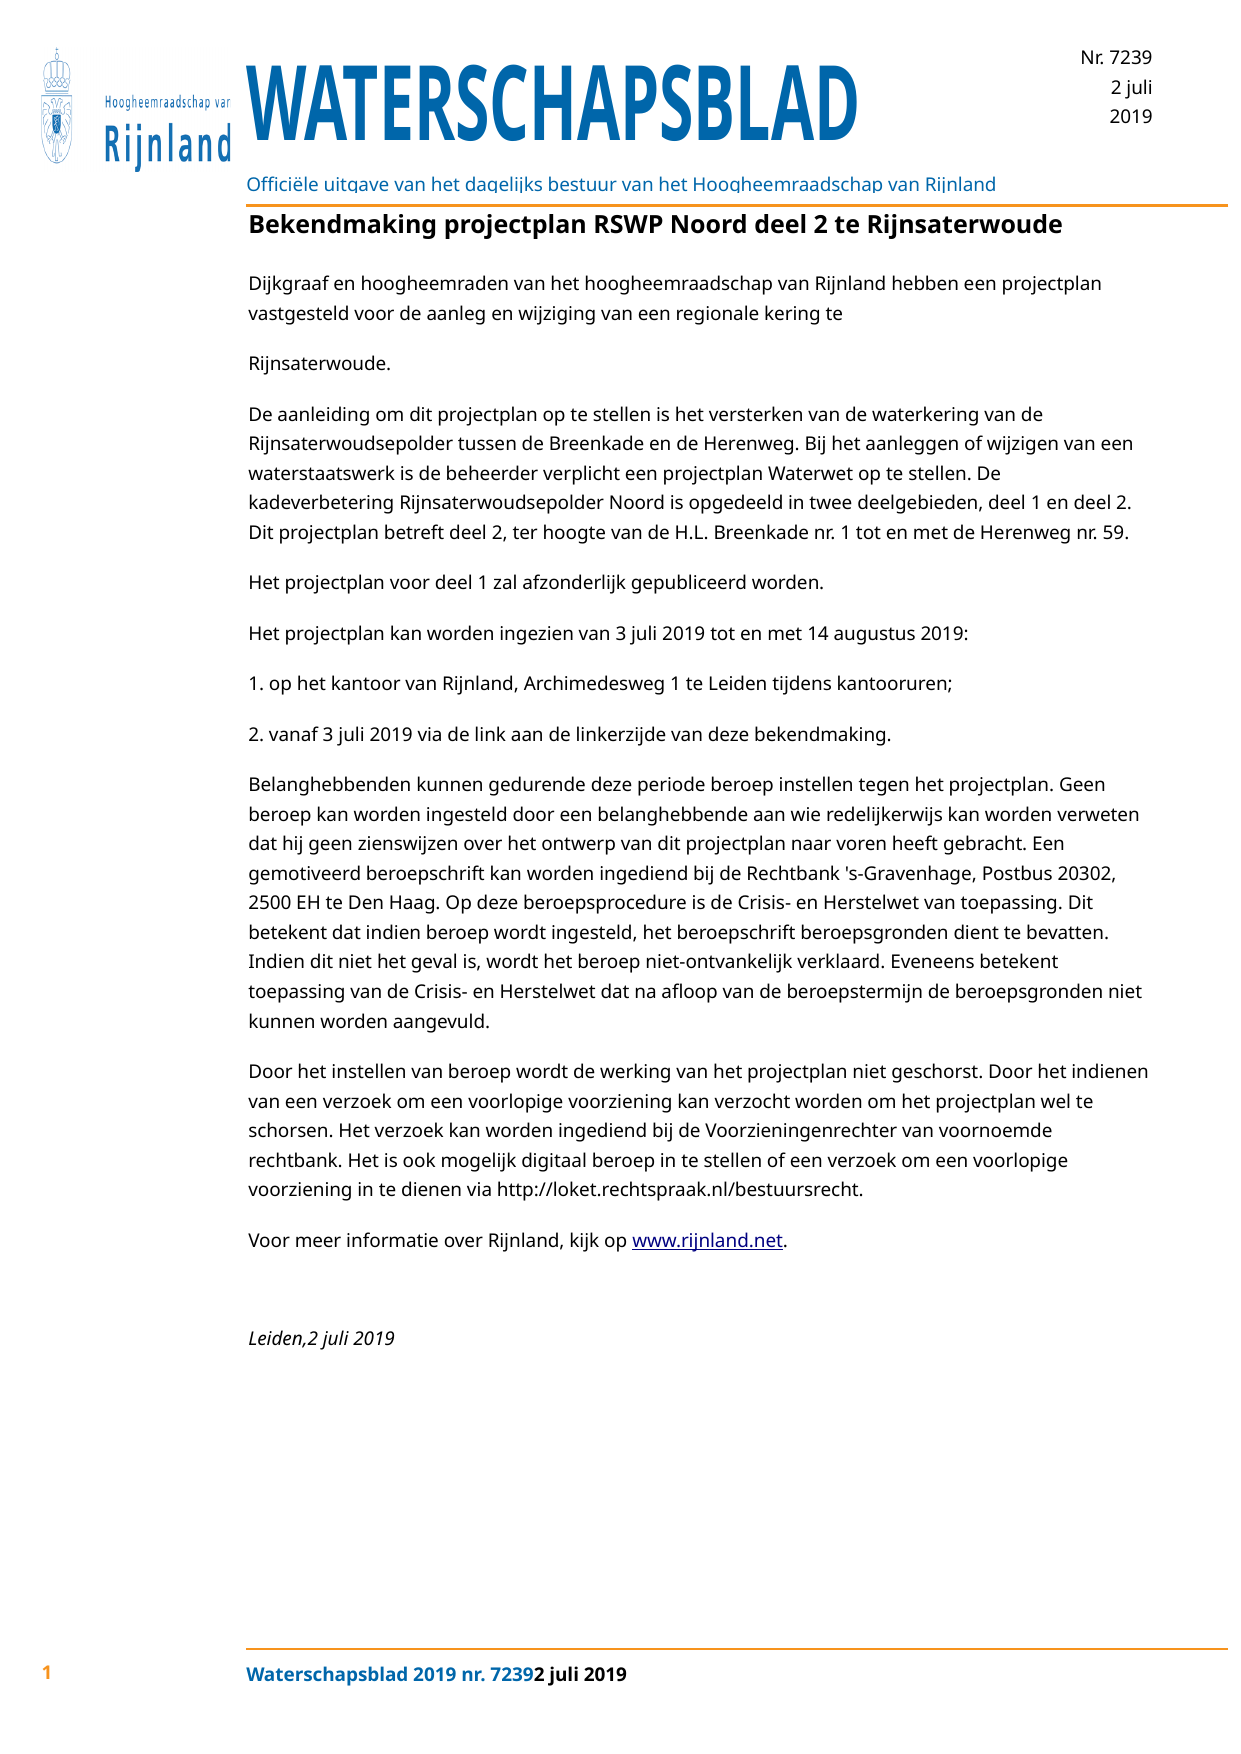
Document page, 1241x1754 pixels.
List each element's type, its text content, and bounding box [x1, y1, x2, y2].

text Door het instellen van beroep wordt de werking van het projectplan niet geschorst. Door het indienen van een verzoek om een voorlopige voorziening kan verzocht worden om het projectplan wel te schorsen. Het verzoek kan worden ingediend bij de Voorzieningenrechter van voornoemde rechtbank. Het is ook mogelijk digitaal beroep in te stellen of een verzoek om een voorlopige voorziening in te dienen via http://loket.rechtspraak.nl/bestuursrecht. [248, 1058, 1152, 1202]
text 1. op het kantoor van Rijnland, Archimedesweg 1 te Leiden tijdens kantooruren; [248, 670, 1152, 696]
text De aanleiding om dit projectplan op te stellen is het versterken van de waterkering van de Rijnsaterwoudsepolder tussen de Breenkade en de Herenweg. Bij het aanleggen of wijzigen van een waterstaatswerk is de beheerder verplicht een projectplan Waterwet op te stellen. De kadeverbetering Rijnsaterwoudsepolder Noord is opgedeeld in twee deelgebieden, deel 1 en deel 2. Dit projectplan betreft deel 2, ter hoogte van de H.L. Breenkade nr. 1 tot en met de Herenweg nr. 59. [248, 401, 1152, 545]
text Het projectplan voor deel 1 zal afzonderlijk gepubliceerd worden. [248, 569, 1152, 595]
text Dijkgraaf en hoogheemraden van het hoogheemraadschap van Rijnland hebben een projectplan vastgesteld voor de aanleg en wijziging van een regionale kering te [248, 270, 1152, 326]
picture [41, 47, 231, 172]
text 2. vanaf 3 juli 2019 via de link aan de linkerzijde van deze bekendmaking. [248, 721, 1152, 746]
text Het projectplan kan worden ingezien van 3 juli 2019 tot en met 14 augustus 2019: [248, 620, 1152, 646]
text Rijnsaterwoude. [248, 350, 1152, 376]
text Belanghebbenden kunnen gedurende deze periode beroep instellen tegen het projectplan. Geen beroep kan worden ingesteld door een belanghebbende aan wie redelijkerwijs kan worden verweten dat hij geen zienswijzen over het ontwerp van dit projectplan naar voren heeft gebracht. Een gemotiveerd beroepschrift kan worden ingediend bij de Rechtbank 's-Gravenhage, Postbus 20302, 2500 EH te Den Haag. Op deze beroepsprocedure is de Crisis- en Herstelwet van toepassing. Dit betekent dat indien beroep wordt ingesteld, het beroepschrift beroepsgronden dient te bevatten. Indien dit niet het geval is, wordt het beroep niet-ontvankelijk verklaard. Eveneens betekent toepassing van de Crisis- en Herstelwet dat na afloop van de beroepstermijn de beroepsgronden niet kunnen worden aangevuld. [248, 771, 1152, 1033]
text Voor meer informatie over Rijnland, kijk op www.rijnland.net. [248, 1227, 1152, 1253]
text Bekendmaking projectplan RSWP Noord deel 2 te Rijnsaterwoude [248, 207, 1152, 241]
text Leiden,2 juli 2019 [248, 1325, 1152, 1351]
